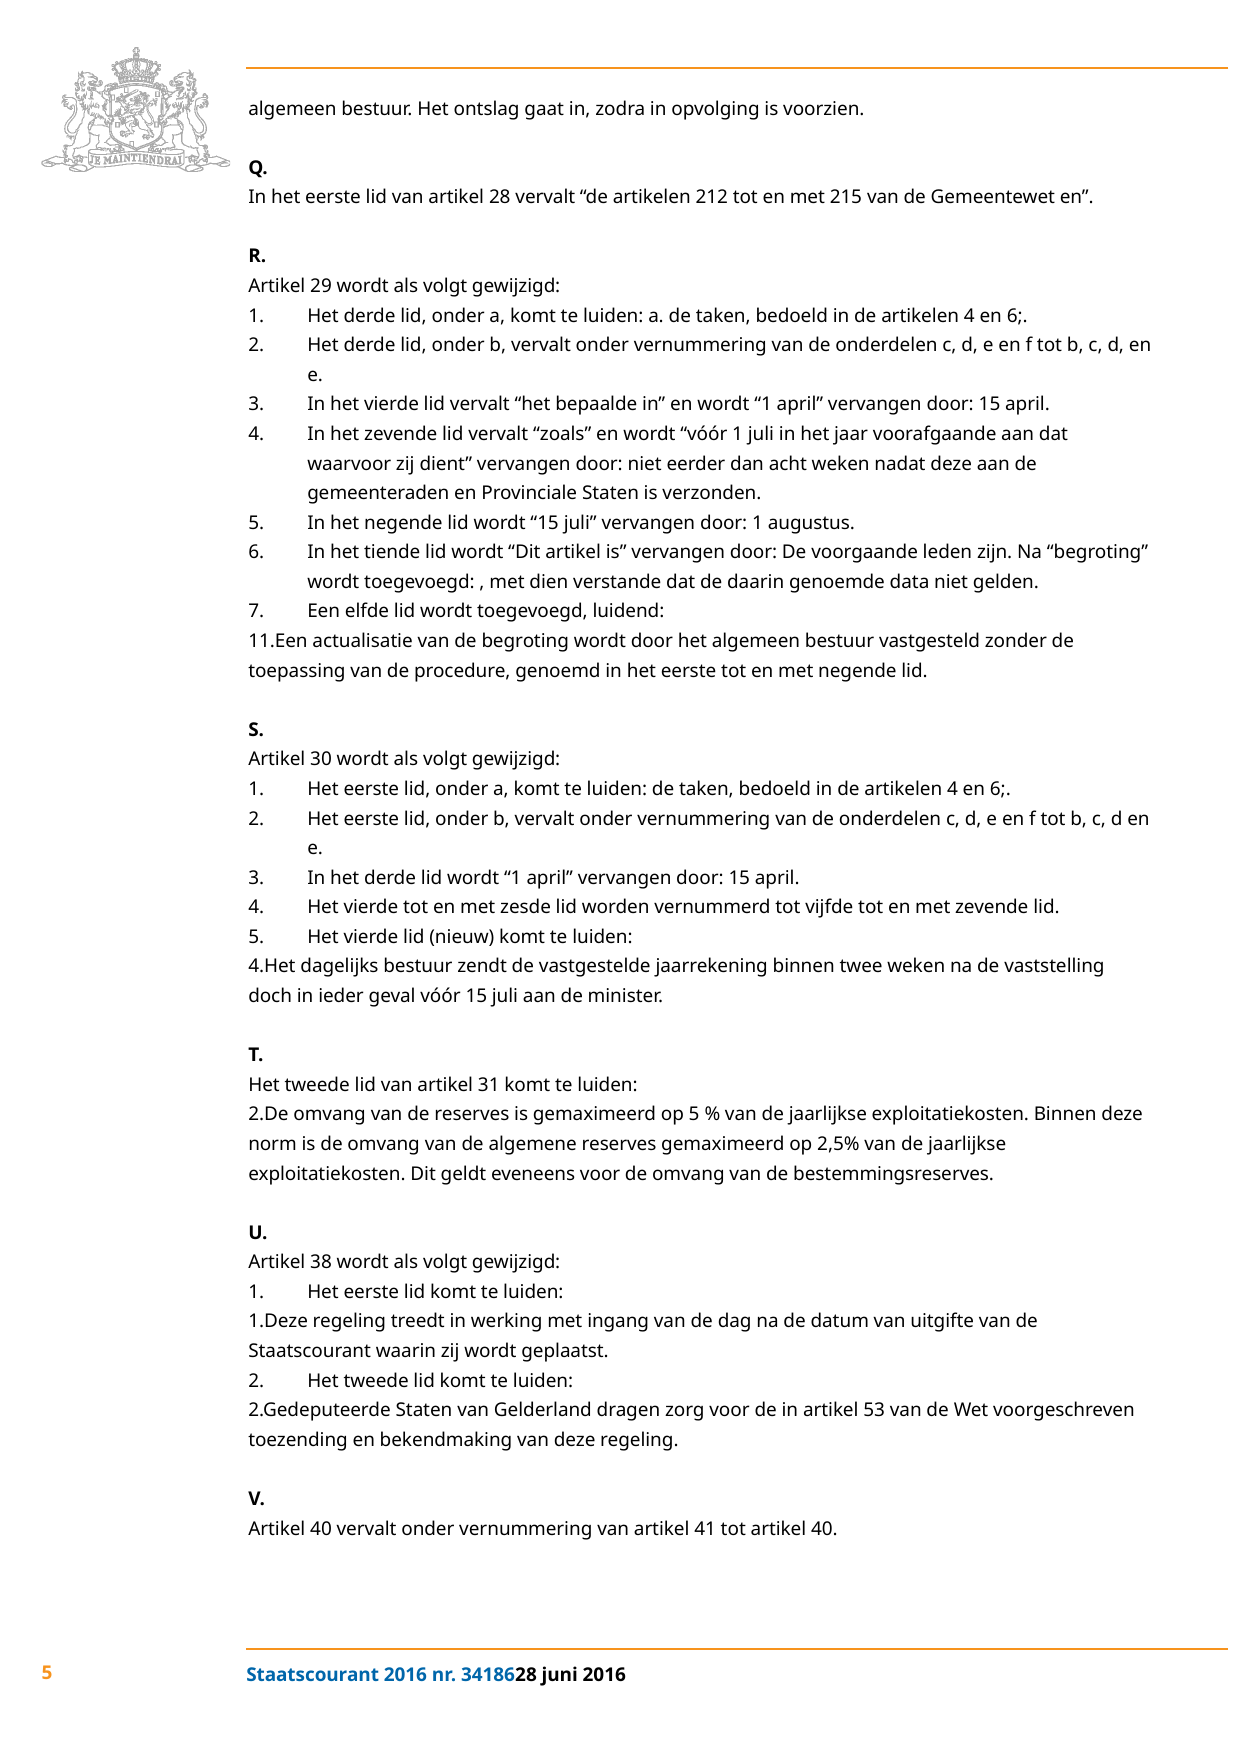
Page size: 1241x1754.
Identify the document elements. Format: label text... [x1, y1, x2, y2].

text 2.Gedeputeerde Staten van Gelderland dragen zorg voor de in artikel 53 van de Wet voorgeschreven toezending en bekendmaking van deze regeling. [248, 1396, 1152, 1452]
text In het eerste lid van artikel 28 vervalt “de artikelen 212 tot en met 215 van de Gemeentewet en”. [248, 183, 1152, 209]
list Het vierde lid (nieuw) komt te luiden: [248, 923, 1152, 949]
list In het derde lid wordt “1 april” vervangen door: 15 april. [248, 864, 1152, 890]
list In het zevende lid vervalt “zoals” en wordt “vóór 1 juli in het jaar voorafgaande aan dat waarvoor zij dient” vervangen door: niet eerder dan acht weken nadat deze aan de gemeenteraden en Provinciale Staten is verzonden. [248, 420, 1152, 505]
text Artikel 29 wordt als volgt gewijzigd: [248, 272, 1152, 298]
list Het tweede lid komt te luiden: [248, 1367, 1152, 1393]
list In het tiende lid wordt “Dit artikel is” vervangen door: De voorgaande leden zijn. Na “begroting” wordt toegevoegd: , met dien verstande dat de daarin genoemde data niet gelden. [248, 538, 1152, 594]
list In het negende lid wordt “15 juli” vervangen door: 1 augustus. [248, 509, 1152, 535]
text S. [248, 716, 1152, 742]
list Het derde lid, onder a, komt te luiden: a. de taken, bedoeld in de artikelen 4 en 6;. [248, 302, 1152, 328]
text Het tweede lid van artikel 31 komt te luiden: [248, 1071, 1152, 1097]
text 4.Het dagelijks bestuur zendt de vastgestelde jaarrekening binnen twee weken na de vaststelling doch in ieder geval vóór 15 juli aan de minister. [248, 953, 1152, 1008]
text 2.De omvang van de reserves is gemaximeerd op 5 % van de jaarlijkse exploitatiekosten. Binnen deze norm is de omvang van de algemene reserves gemaximeerd op 2,5% van de jaarlijkse exploitatiekosten. Dit geldt eveneens voor de omvang van de bestemmingsreserves. [248, 1101, 1152, 1186]
list Het eerste lid, onder b, vervalt onder vernummering van de onderdelen c, d, e en f tot b, c, d en e. [248, 805, 1152, 860]
list In het vierde lid vervalt “het bepaalde in” en wordt “1 april” vervangen door: 15 april. [248, 391, 1152, 416]
list Het vierde tot en met zesde lid worden vernummerd tot vijfde tot en met zevende lid. [248, 893, 1152, 919]
text T. [248, 1041, 1152, 1067]
text Q. [248, 154, 1152, 180]
text algemeen bestuur. Het ontslag gaat in, zodra in opvolging is voorzien. [248, 95, 1152, 121]
text Artikel 40 vervalt onder vernummering van artikel 41 tot artikel 40. [248, 1515, 1152, 1541]
text 1.Deze regeling treedt in werking met ingang van de dag na de datum van uitgifte van de Staatscourant waarin zij wordt geplaatst. [248, 1308, 1152, 1363]
text U. [248, 1219, 1152, 1245]
text Artikel 30 wordt als volgt gewijzigd: [248, 746, 1152, 771]
list Het derde lid, onder b, vervalt onder vernummering van de onderdelen c, d, e en f tot b, c, d, en e. [248, 331, 1152, 387]
text Artikel 38 wordt als volgt gewijzigd: [248, 1248, 1152, 1274]
list Het eerste lid komt te luiden: [248, 1278, 1152, 1304]
list Het eerste lid, onder a, komt te luiden: de taken, bedoeld in de artikelen 4 en 6;. [248, 775, 1152, 801]
list Een elfde lid wordt toegevoegd, luidend: [248, 598, 1152, 623]
picture [41, 47, 231, 172]
text V. [248, 1485, 1152, 1511]
text 11.Een actualisatie van de begroting wordt door het algemeen bestuur vastgesteld zonder de toepassing van de procedure, genoemd in het eerste tot en met negende lid. [248, 627, 1152, 683]
text R. [248, 243, 1152, 268]
